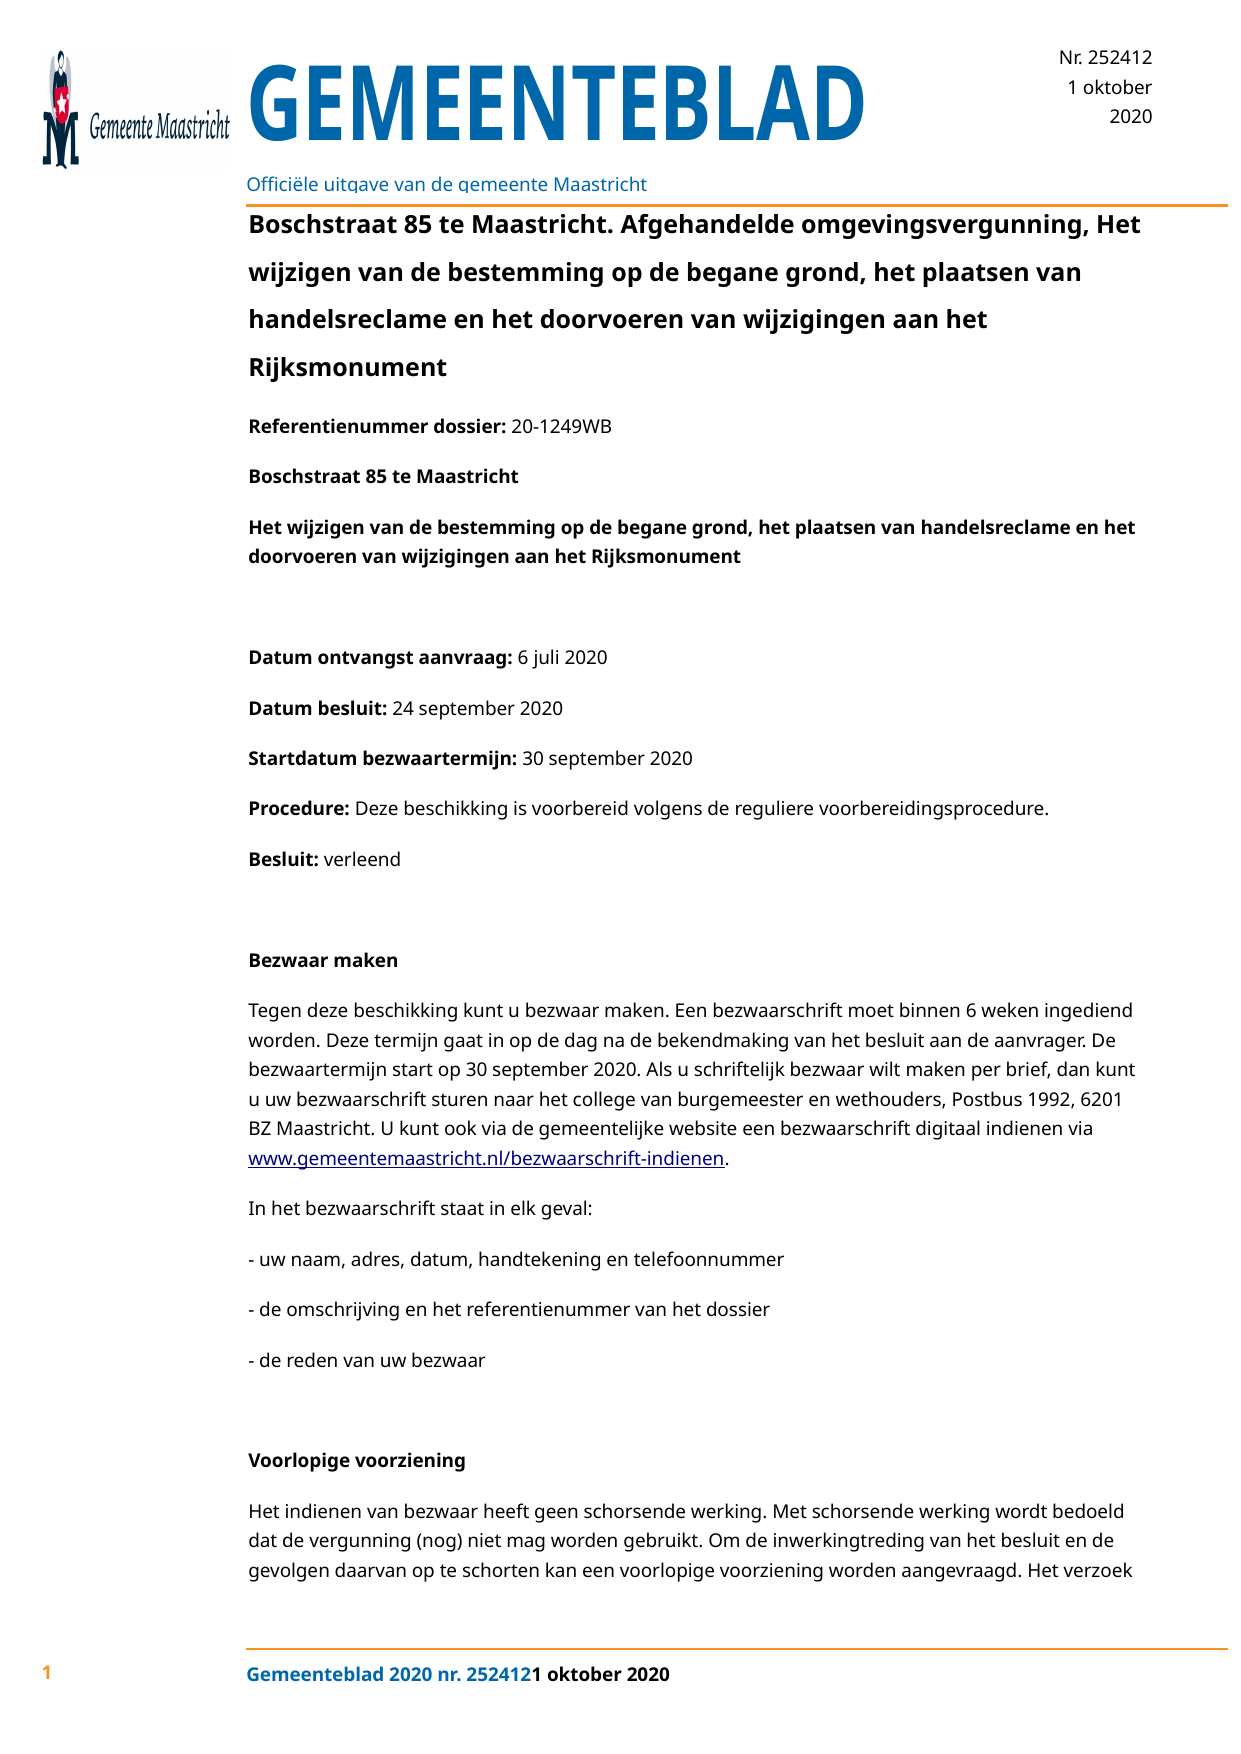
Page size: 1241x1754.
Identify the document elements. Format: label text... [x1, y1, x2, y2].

text Tegen deze beschikking kunt u bezwaar maken. Een bezwaarschrift moet binnen 6 weken ingediend worden. Deze termijn gaat in op de dag na de bekendmaking van het besluit aan de aanvrager. De bezwaartermijn start op 30 september 2020. Als u schriftelijk bezwaar wilt maken per brief, dan kunt u uw bezwaarschrift sturen naar het college van burgemeester en wethouders, Postbus 1992, 6201 BZ Maastricht. U kunt ook via de gemeentelijke website een bezwaarschrift digitaal indienen via www.gemeentemaastricht.nl/bezwaarschrift-indienen. [248, 997, 1152, 1171]
text Boschstraat 85 te Maastricht [248, 463, 1152, 489]
text Procedure: Deze beschikking is voorbereid volgens de reguliere voorbereidingsprocedure. [248, 796, 1152, 821]
text Besluit: verleend [248, 846, 1152, 872]
text - de omschrijving en het referentienummer van het dossier [248, 1296, 1152, 1322]
picture [41, 47, 231, 172]
text Datum besluit: 24 september 2020 [248, 695, 1152, 721]
text Referentienummer dossier: 20-1249WB [248, 413, 1152, 439]
text Voorlopige voorziening [248, 1448, 1152, 1473]
text Startdatum bezwaartermijn: 30 september 2020 [248, 745, 1152, 771]
text Het indienen van bezwaar heeft geen schorsende werking. Met schorsende werking wordt bedoeld dat de vergunning (nog) niet mag worden gebruikt. Om de inwerkingtreding van het besluit en de gevolgen daarvan op te schorten kan een voorlopige voorziening worden aangevraagd. Het verzoek [248, 1498, 1152, 1583]
text Datum ontvangst aanvraag: 6 juli 2020 [248, 644, 1152, 670]
text Boschstraat 85 te Maastricht. Afgehandelde omgevingsvergunning, Het wijzigen van de bestemming op de begane grond, het plaatsen van handelsreclame en het doorvoeren van wijzigingen aan het Rijksmonument [248, 207, 1152, 384]
text In het bezwaarschrift staat in elk geval: [248, 1196, 1152, 1221]
text - de reden van uw bezwaar [248, 1347, 1152, 1373]
text Het wijzigen van de bestemming op de begane grond, het plaatsen van handelsreclame en het doorvoeren van wijzigingen aan het Rijksmonument [248, 514, 1152, 569]
text - uw naam, adres, datum, handtekening en telefoonnummer [248, 1246, 1152, 1272]
text Bezwaar maken [248, 947, 1152, 973]
